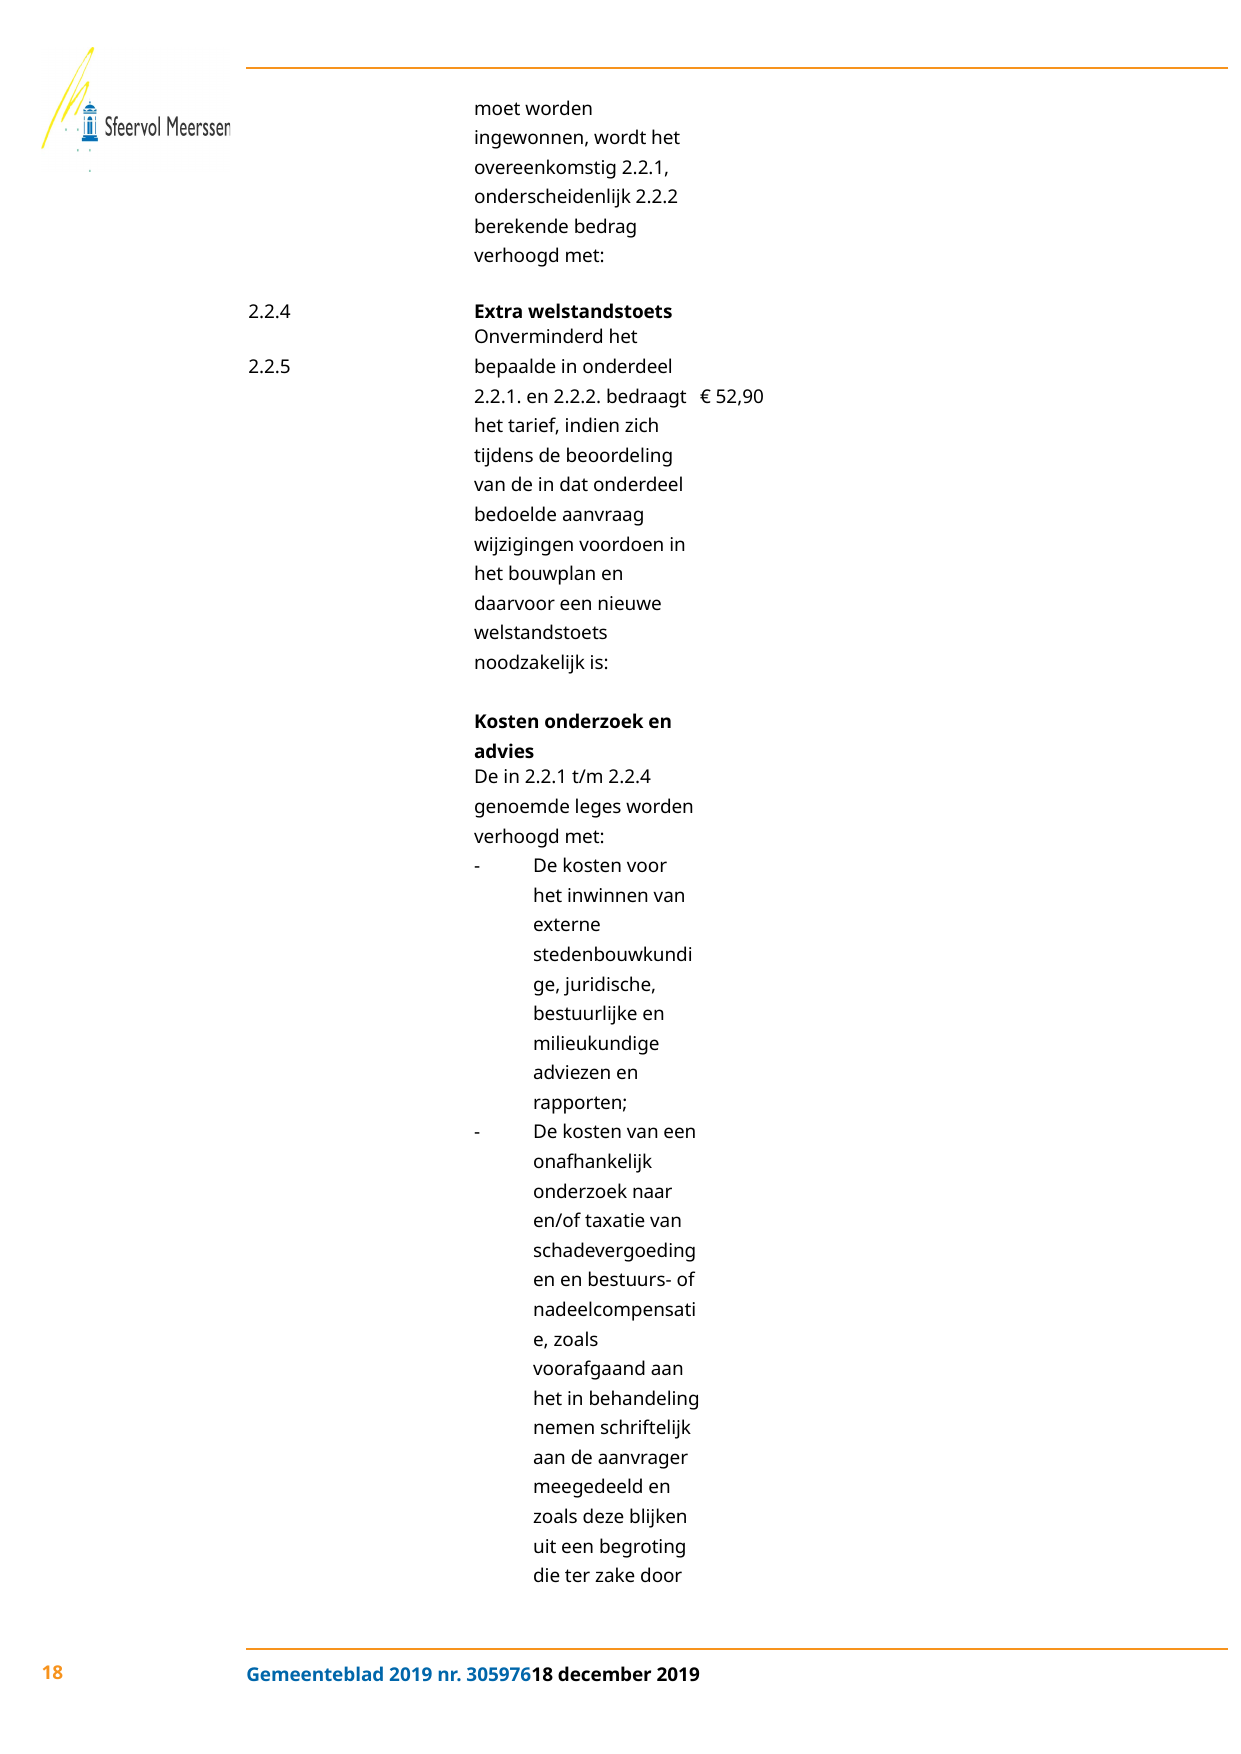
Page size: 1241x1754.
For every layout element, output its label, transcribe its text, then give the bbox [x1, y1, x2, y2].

table_cell [700, 95, 926, 268]
table_cell [926, 324, 1152, 764]
table_cell [700, 269, 926, 324]
table_cell [926, 764, 1152, 1588]
table_cell [926, 269, 1152, 324]
picture [41, 47, 231, 172]
table_cell 2.2.4 [248, 269, 474, 324]
table_cell 2.2.5 [248, 324, 474, 764]
table_cell De in 2.2.1 t/m 2.2.4 genoemde leges worden verhoogd met: De kosten voor het inwinnen van externe stedenbouwkundige, juridische, bestuurlijke en milieukundige adviezen en rapporten; De kosten van een onafhankelijk onderzoek naar en/of taxatie van schadevergoedingen en bestuurs- of nadeelcompensatie, zoals voorafgaand aan het in behandeling nemen schriftelijk aan de aanvrager meegedeeld en zoals deze blijken uit een begroting die ter zake door [474, 764, 700, 1588]
table_cell [700, 764, 926, 1588]
table_cell Onverminderd het bepaalde in onderdeel 2.2.1. en 2.2.2. bedraagt het tarief, indien zich tijdens de beoordeling van de in dat onderdeel bedoelde aanvraag wijzigingen voordoen in het bouwplan en daarvoor een nieuwe welstandstoets noodzakelijk is: Kosten onderzoek en advies [474, 324, 700, 764]
table_cell [248, 95, 474, 268]
table_cell [248, 764, 474, 1588]
table_cell moet worden ingewonnen, wordt het overeenkomstig 2.2.1, onderscheidenlijk 2.2.2 berekende bedrag verhoogd met: [474, 95, 700, 268]
table_cell Extra welstandstoets [474, 269, 700, 324]
table_cell € 52,90 [700, 324, 926, 764]
